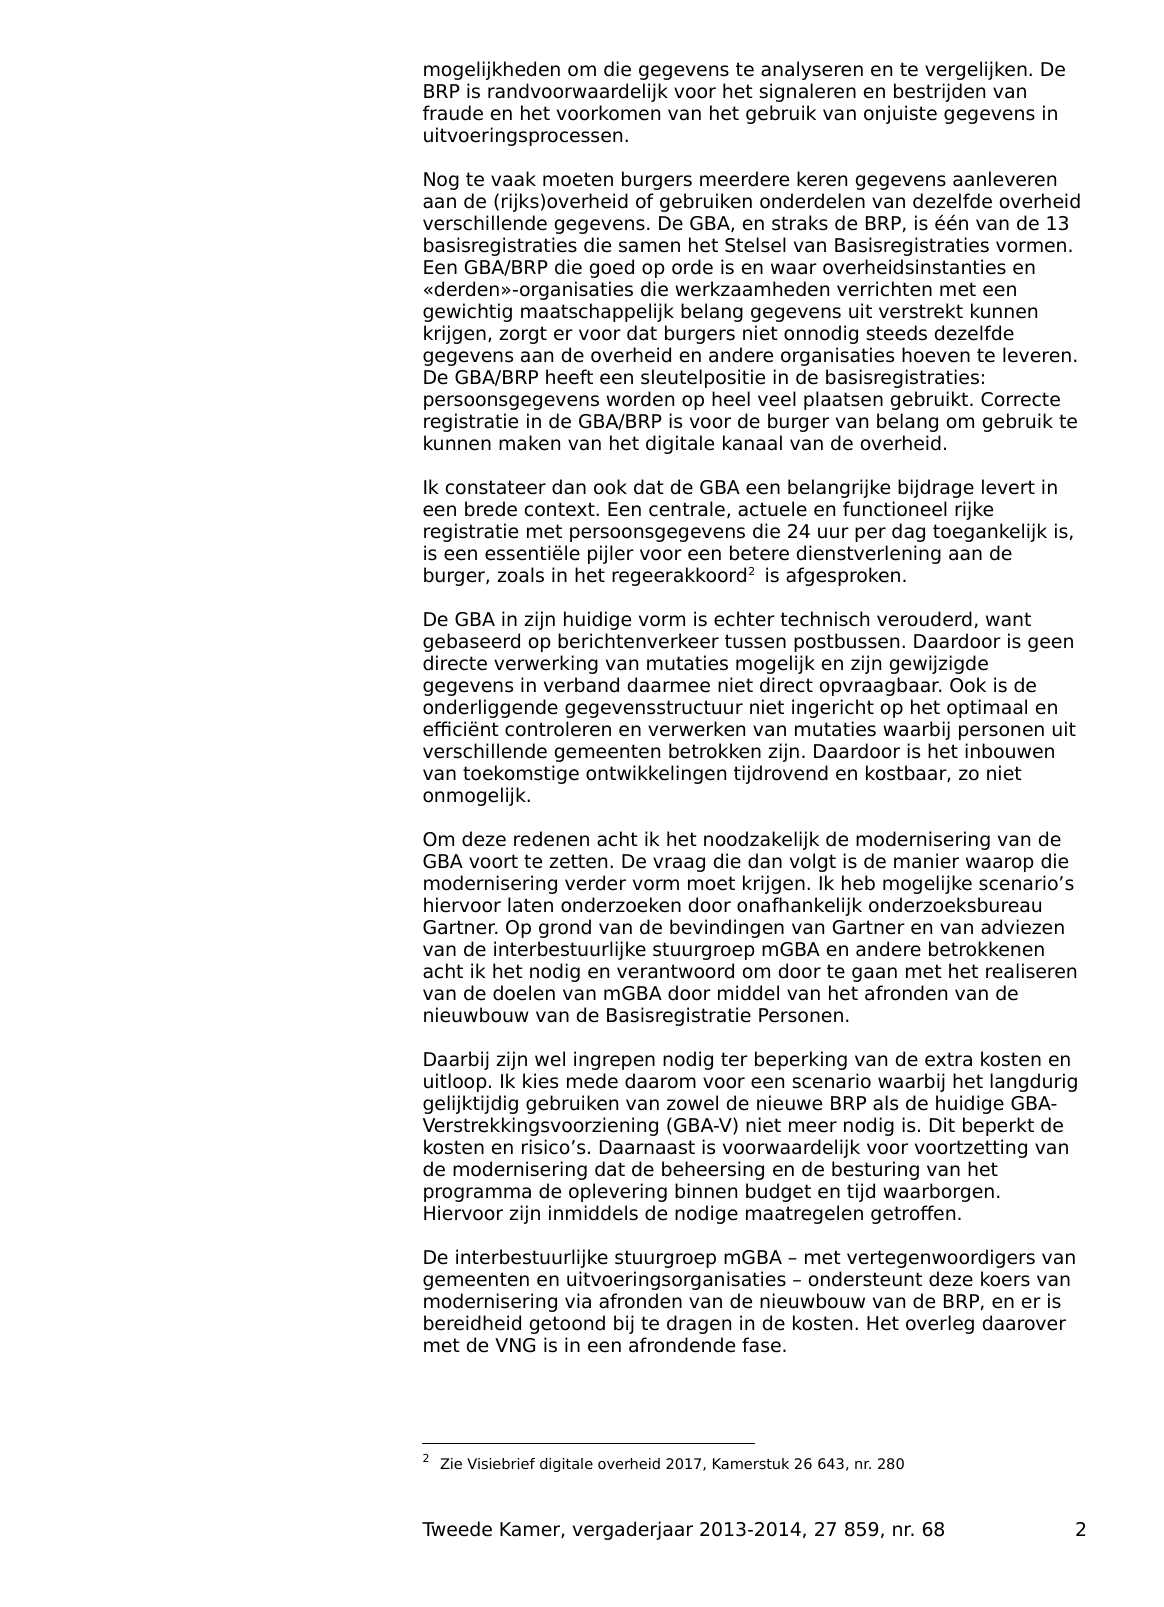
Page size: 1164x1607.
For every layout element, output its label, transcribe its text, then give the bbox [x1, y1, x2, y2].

text Daarbij zijn wel ingrepen nodig ter beperking van de extra kosten en uitloop. Ik kies mede daarom voor een scenario waarbij het langdurig gelijktijdig gebruiken van zowel de nieuwe BRP als de huidige GBA-Verstrekkingsvoorziening (GBA-V) niet meer nodig is. Dit beperkt de kosten en risico’s. Daarnaast is voorwaardelijk voor voortzetting van de modernisering dat de beheersing en de besturing van het programma de oplevering binnen budget en tijd waarborgen. Hiervoor zijn inmiddels de nodige maatregelen getroffen. [422, 1049, 1087, 1225]
text De interbestuurlijke stuurgroep mGBA – met vertegenwoordigers van gemeenten en uitvoeringsorganisaties – ondersteunt deze koers van modernisering via afronden van de nieuwbouw van de BRP, en er is bereidheid getoond bij te dragen in de kosten. Het overleg daarover met de VNG is in een afrondende fase. [422, 1247, 1087, 1357]
text Zie Visiebrief digitale overheid 2017, Kamerstuk 26 643, nr. 280 [422, 1452, 1087, 1474]
text Om deze redenen acht ik het noodzakelijk de modernisering van de GBA voort te zetten. De vraag die dan volgt is de manier waarop die modernisering verder vorm moet krijgen. Ik heb mogelijke scenario’s hiervoor laten onderzoeken door onafhankelijk onderzoeksbureau Gartner. Op grond van de bevindingen van Gartner en van adviezen van de interbestuurlijke stuurgroep mGBA en andere betrokkenen acht ik het nodig en verantwoord om door te gaan met het realiseren van de doelen van mGBA door middel van het afronden van de nieuwbouw van de Basisregistratie Personen. [422, 829, 1087, 1027]
text Ik constateer dan ook dat de GBA een belangrijke bijdrage levert in een brede context. Een centrale, actuele en functioneel rijke registratie met persoonsgegevens die 24 uur per dag toegankelijk is, is een essentiële pijler voor een betere dienstverlening aan de burger, zoals in het regeerakkoord is afgesproken. [422, 477, 1087, 587]
text De GBA in zijn huidige vorm is echter technisch verouderd, want gebaseerd op berichtenverkeer tussen postbussen. Daardoor is geen directe verwerking van mutaties mogelijk en zijn gewijzigde gegevens in verband daarmee niet direct opvraagbaar. Ook is de onderliggende gegevensstructuur niet ingericht op het optimaal en efficiënt controleren en verwerken van mutaties waarbij personen uit verschillende gemeenten betrokken zijn. Daardoor is het inbouwen van toekomstige ontwikkelingen tijdrovend en kostbaar, zo niet onmogelijk. [422, 609, 1087, 807]
text mogelijkheden om die gegevens te analyseren en te vergelijken. De BRP is randvoorwaardelijk voor het signaleren en bestrijden van fraude en het voorkomen van het gebruik van onjuiste gegevens in uitvoeringsprocessen. [422, 59, 1087, 147]
text Nog te vaak moeten burgers meerdere keren gegevens aanleveren aan de (rijks)overheid of gebruiken onderdelen van dezelfde overheid verschillende gegevens. De GBA, en straks de BRP, is één van de 13 basisregistraties die samen het Stelsel van Basisregistraties vormen. Een GBA/BRP die goed op orde is en waar overheidsinstanties en «derden»-organisaties die werkzaamheden verrichten met een gewichtig maatschappelijk belang gegevens uit verstrekt kunnen krijgen, zorgt er voor dat burgers niet onnodig steeds dezelfde gegevens aan de overheid en andere organisaties hoeven te leveren. De GBA/BRP heeft een sleutelpositie in de basisregistraties: persoonsgegevens worden op heel veel plaatsen gebruikt. Correcte registratie in de GBA/BRP is voor de burger van belang om gebruik te kunnen maken van het digitale kanaal van de overheid. [422, 169, 1087, 455]
